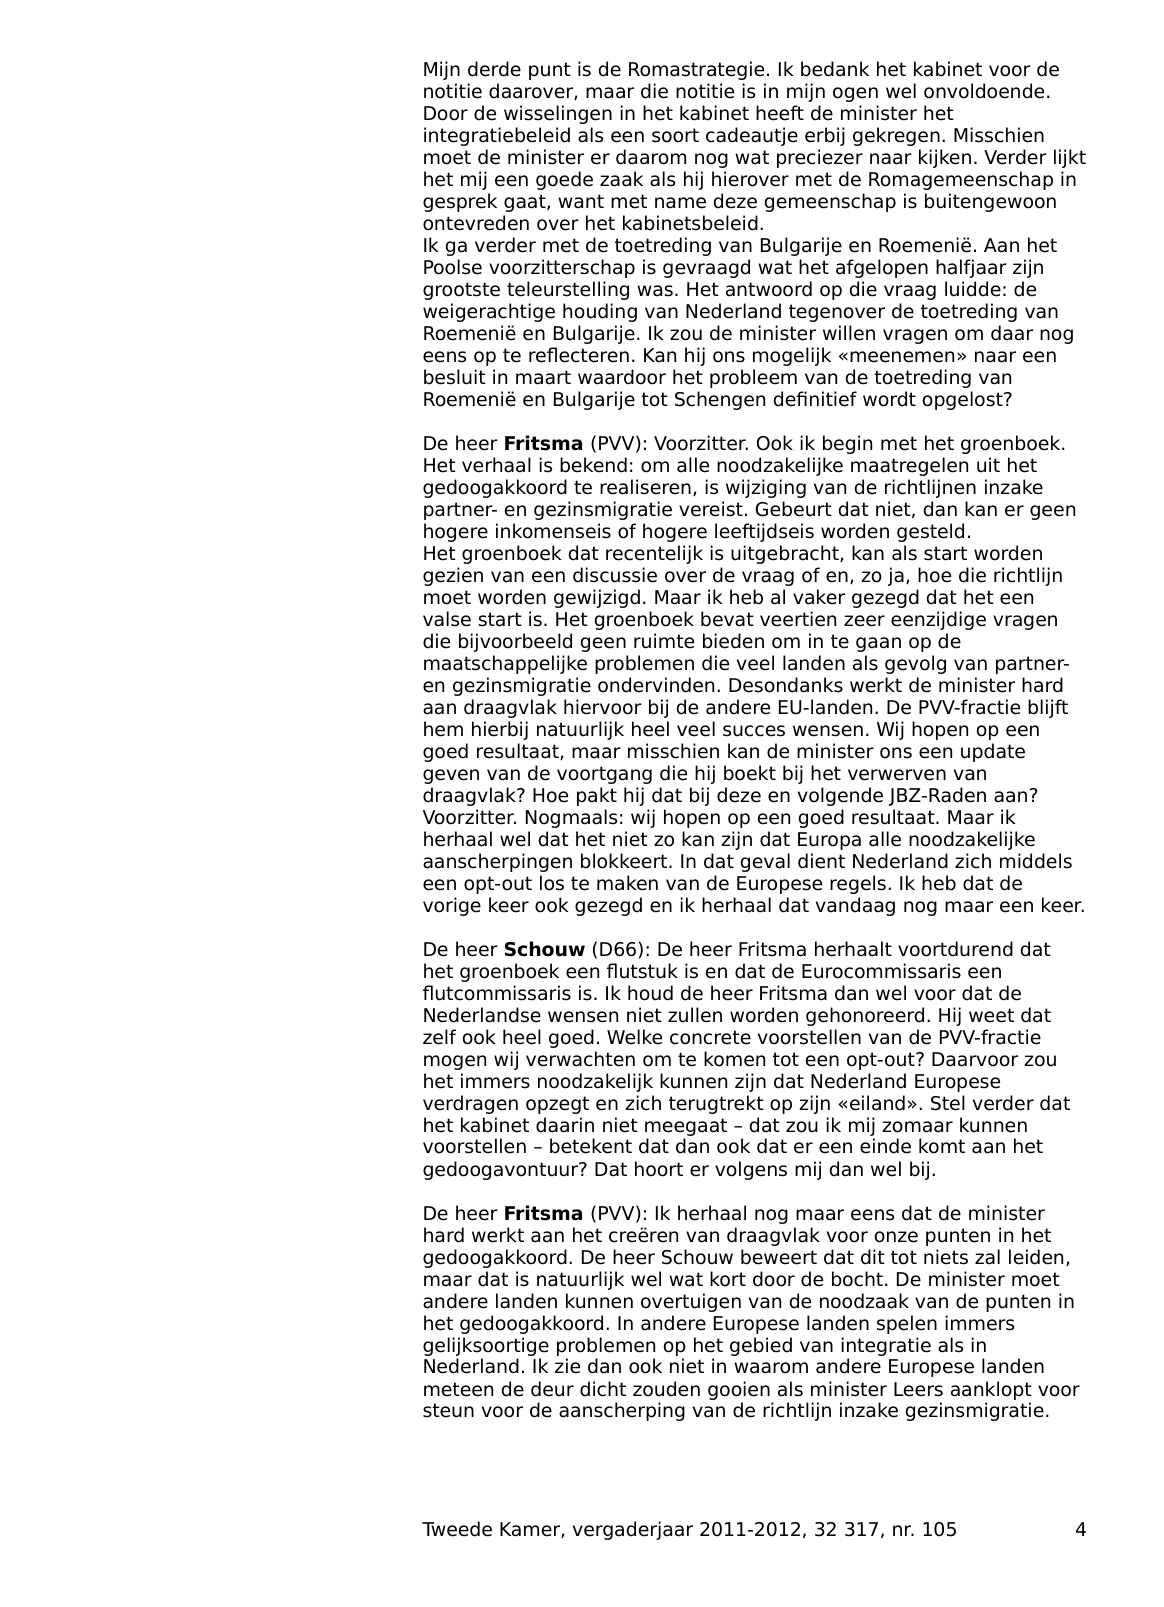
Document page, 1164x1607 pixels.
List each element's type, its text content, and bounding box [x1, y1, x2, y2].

text Mijn derde punt is de Romastrategie. Ik bedank het kabinet voor de notitie daarover, maar die notitie is in mijn ogen wel onvoldoende. Door de wisselingen in het kabinet heeft de minister het integratiebeleid als een soort cadeautje erbij gekregen. Misschien moet de minister er daarom nog wat preciezer naar kijken. Verder lijkt het mij een goede zaak als hij hierover met de Romagemeenschap in gesprek gaat, want met name deze gemeenschap is buitengewoon ontevreden over het kabinetsbeleid. [422, 59, 1087, 235]
text De heer Fritsma (PVV): Ik herhaal nog maar eens dat de minister hard werkt aan het creëren van draagvlak voor onze punten in het gedoogakkoord. De heer Schouw beweert dat dit tot niets zal leiden, maar dat is natuurlijk wel wat kort door de bocht. De minister moet andere landen kunnen overtuigen van de noodzaak van de punten in het gedoogakkoord. In andere Europese landen spelen immers gelijksoortige problemen op het gebied van integratie als in Nederland. Ik zie dan ook niet in waarom andere Europese landen meteen de deur dicht zouden gooien als minister Leers aanklopt voor steun voor de aanscherping van de richtlijn inzake gezinsmigratie. [422, 1203, 1087, 1422]
text Ik ga verder met de toetreding van Bulgarije en Roemenië. Aan het Poolse voorzitterschap is gevraagd wat het afgelopen halfjaar zijn grootste teleurstelling was. Het antwoord op die vraag luidde: de weigerachtige houding van Nederland tegenover de toetreding van Roemenië en Bulgarije. Ik zou de minister willen vragen om daar nog eens op te reflecteren. Kan hij ons mogelijk «meenemen» naar een besluit in maart waardoor het probleem van de toetreding van Roemenië en Bulgarije tot Schengen definitief wordt opgelost? [422, 235, 1087, 411]
text Voorzitter. Nogmaals: wij hopen op een goed resultaat. Maar ik herhaal wel dat het niet zo kan zijn dat Europa alle noodzakelijke aanscherpingen blokkeert. In dat geval dient Nederland zich middels een opt-out los te maken van de Europese regels. Ik heb dat de vorige keer ook gezegd en ik herhaal dat vandaag nog maar een keer. [422, 807, 1087, 916]
text De heer Fritsma (PVV): Voorzitter. Ook ik begin met het groenboek. Het verhaal is bekend: om alle noodzakelijke maatregelen uit het gedoogakkoord te realiseren, is wijziging van de richtlijnen inzake partner- en gezinsmigratie vereist. Gebeurt dat niet, dan kan er geen hogere inkomenseis of hogere leeftijdseis worden gesteld. [422, 433, 1087, 543]
text De heer Schouw (D66): De heer Fritsma herhaalt voortdurend dat het groenboek een flutstuk is en dat de Eurocommissaris een flutcommissaris is. Ik houd de heer Fritsma dan wel voor dat de Nederlandse wensen niet zullen worden gehonoreerd. Hij weet dat zelf ook heel goed. Welke concrete voorstellen van de PVV-fractie mogen wij verwachten om te komen tot een opt-out? Daarvoor zou het immers noodzakelijk kunnen zijn dat Nederland Europese verdragen opzegt en zich terugtrekt op zijn «eiland». Stel verder dat het kabinet daarin niet meegaat – dat zou ik mij zomaar kunnen voorstellen – betekent dat dan ook dat er een einde komt aan het gedoogavontuur? Dat hoort er volgens mij dan wel bij. [422, 939, 1087, 1180]
text Het groenboek dat recentelijk is uitgebracht, kan als start worden gezien van een discussie over de vraag of en, zo ja, hoe die richtlijn moet worden gewijzigd. Maar ik heb al vaker gezegd dat het een valse start is. Het groenboek bevat veertien zeer eenzijdige vragen die bijvoorbeeld geen ruimte bieden om in te gaan op de maatschappelijke problemen die veel landen als gevolg van partner- en gezinsmigratie ondervinden. Desondanks werkt de minister hard aan draagvlak hiervoor bij de andere EU-landen. De PVV-fractie blijft hem hierbij natuurlijk heel veel succes wensen. Wij hopen op een goed resultaat, maar misschien kan de minister ons een update geven van de voortgang die hij boekt bij het verwerven van draagvlak? Hoe pakt hij dat bij deze en volgende JBZ-Raden aan? [422, 543, 1087, 807]
